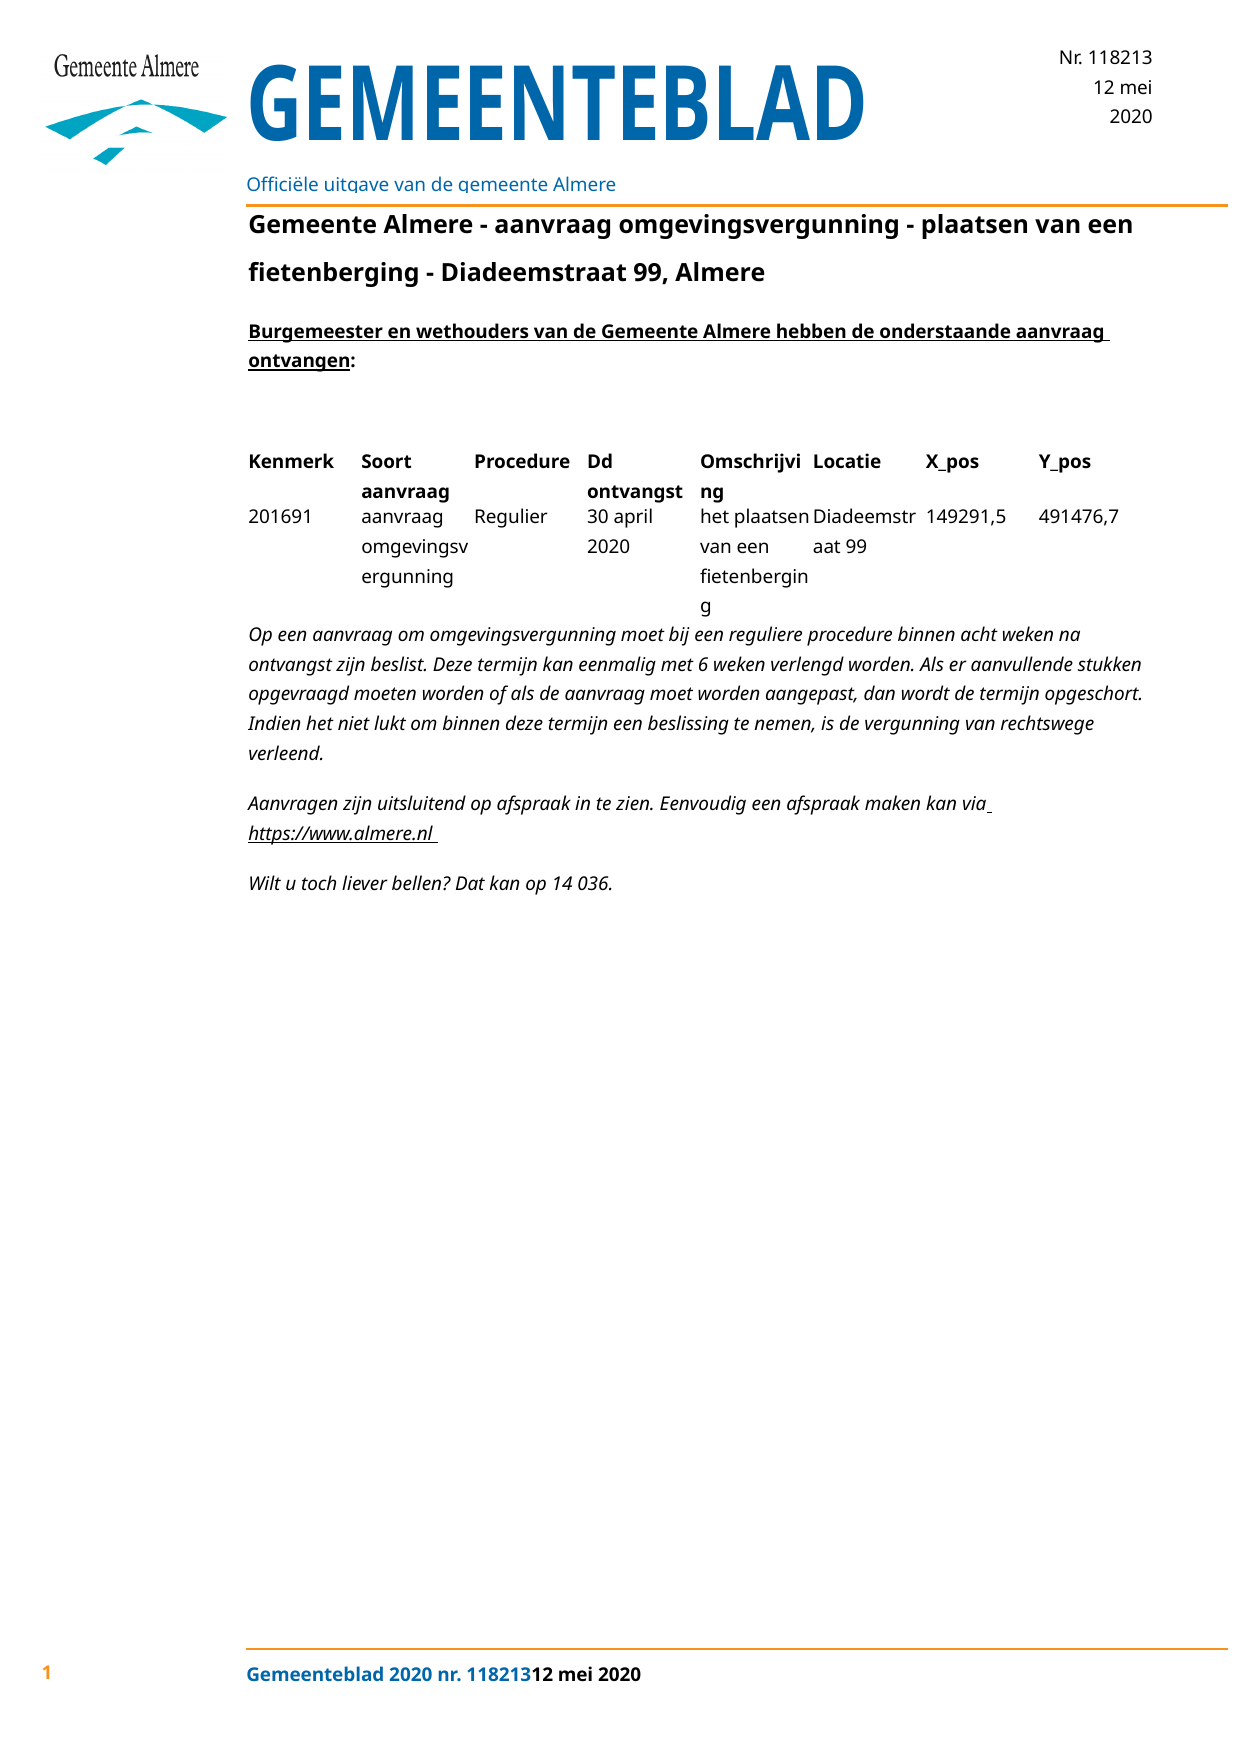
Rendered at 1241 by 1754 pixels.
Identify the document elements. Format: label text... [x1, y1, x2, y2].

table_cell het plaatsen van een fietenberging [700, 504, 813, 618]
text Op een aanvraag om omgevingsvergunning moet bij een reguliere procedure binnen acht weken na ontvangst zijn beslist. Deze termijn kan eenmalig met 6 weken verlengd worden. Als er aanvullende stukken opgevraagd moeten worden of als de aanvraag moet worden aangepast, dan wordt de termijn opgeschort. Indien het niet lukt om binnen deze termijn een beslissing te nemen, is de vergunning van rechtswege verleend. [248, 621, 1152, 766]
table_cell 30 april 2020 [587, 504, 700, 618]
table_header X_pos [926, 449, 1038, 504]
table_cell Regulier [474, 504, 587, 618]
picture [41, 47, 231, 172]
table_header Omschrijving [700, 449, 813, 504]
table_header Soort aanvraag [361, 449, 474, 504]
text Aanvragen zijn uitsluitend op afspraak in te zien. Eenvoudig een afspraak maken kan via https://www.almere.nl [248, 790, 1152, 846]
table_header Locatie [813, 449, 926, 504]
table_header Kenmerk [248, 449, 361, 504]
table_cell 491476,7 [1039, 504, 1152, 618]
text Gemeente Almere - aanvraag omgevingsvergunning - plaatsen van een fietenberging - Diadeemstraat 99, Almere [248, 207, 1152, 288]
table_header Dd ontvangst [587, 449, 700, 504]
table_cell aanvraag omgevingsvergunning [361, 504, 474, 618]
text Burgemeester en wethouders van de Gemeente Almere hebben de onderstaande aanvraag ontvangen: [248, 318, 1152, 373]
text Wilt u toch liever bellen? Dat kan op 14 036. [248, 870, 1152, 896]
table_cell Diadeemstraat 99 [813, 504, 926, 618]
table_cell 201691 [248, 504, 361, 618]
table_header Y_pos [1039, 449, 1152, 504]
table_header Procedure [474, 449, 587, 504]
table_cell 149291,5 [926, 504, 1038, 618]
